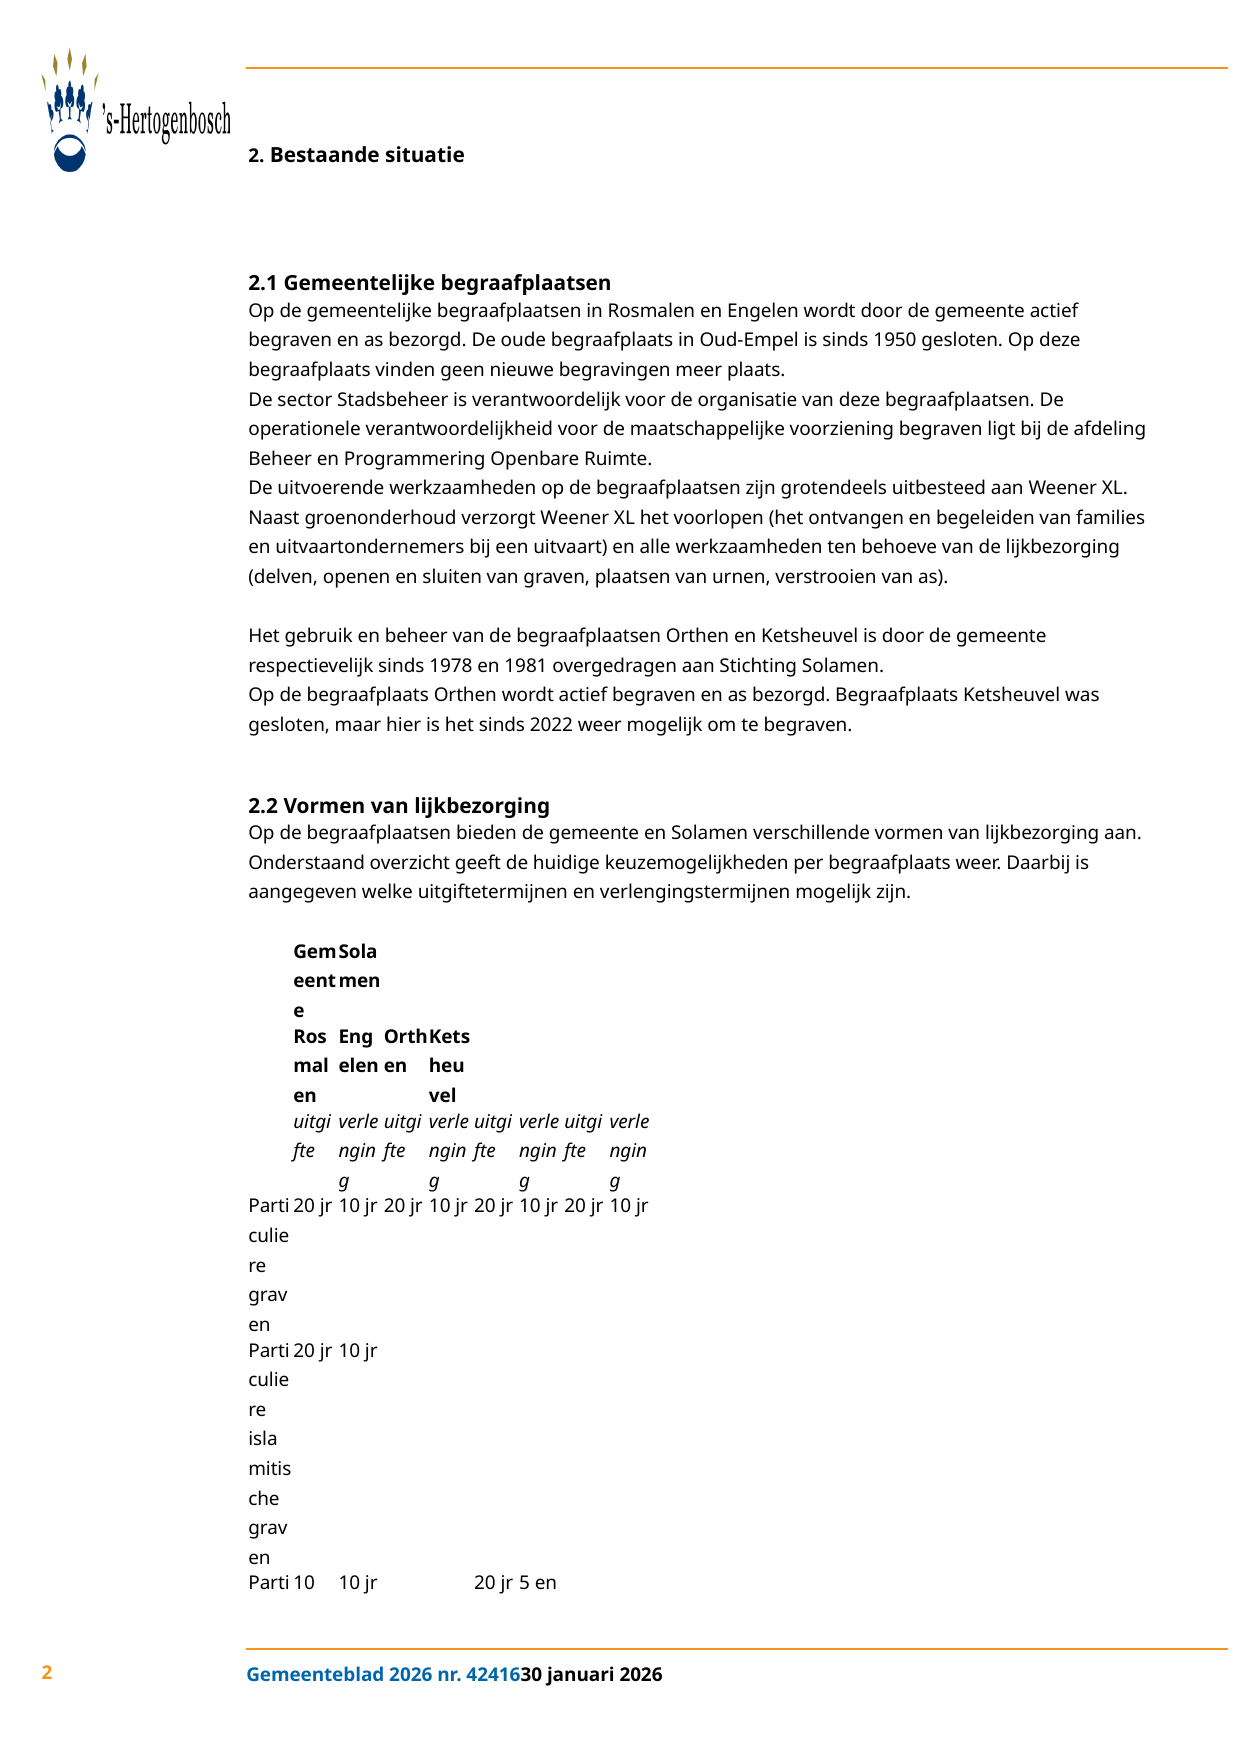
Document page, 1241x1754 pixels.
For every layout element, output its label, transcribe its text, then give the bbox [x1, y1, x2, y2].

table_header Gemeente [293, 938, 338, 1023]
table_cell 5 en [519, 1570, 564, 1595]
table_header [248, 938, 293, 1023]
table_cell [429, 1570, 474, 1595]
table_cell [248, 1108, 293, 1193]
table_cell [609, 1570, 654, 1595]
table_cell 20 jr [474, 1570, 519, 1595]
table_header Solamen [338, 938, 383, 1023]
text Op de gemeentelijke begraafplaatsen in Rosmalen en Engelen wordt door de gemeente actief begraven en as bezorgd. De oude begraafplaats in Oud-Empel is sinds 1950 gesloten. Op deze begraafplaats vinden geen nieuwe begravingen meer plaats. [248, 297, 1152, 382]
text 2. Bestaande situatie [248, 140, 1152, 169]
text De uitvoerende werkzaamheden op de begraafplaatsen zijn grotendeels uitbesteed aan Weener XL. Naast groenonderhoud verzorgt Weener XL het voorlopen (het ontvangen en begeleiden van families en uitvaartondernemers bij een uitvaart) en alle werkzaamheden ten behoeve van de lijkbezorging (delven, openen en sluiten van graven, plaatsen van urnen, verstrooien van as). [248, 474, 1152, 589]
table_cell [474, 1337, 519, 1569]
table_cell uitgifte [564, 1108, 609, 1193]
text Op de begraafplaatsen bieden de gemeente en Solamen verschillende vormen van lijkbezorging aan. Onderstaand overzicht geeft de huidige keuzemogelijkheden per begraafplaats weer. Daarbij is aangegeven welke uitgiftetermijnen en verlengingstermijnen mogelijk zijn. [248, 819, 1152, 904]
table_cell [248, 1023, 293, 1108]
table_cell Particuliere graven [248, 1193, 293, 1337]
table_cell verlenging [338, 1108, 383, 1193]
table_cell 20 jr [474, 1193, 519, 1337]
table_cell [519, 1337, 564, 1569]
table_cell 20 jr [293, 1337, 338, 1569]
table_cell Engelen [338, 1023, 383, 1108]
table_cell [609, 1337, 654, 1569]
table_cell 20 jr [293, 1193, 338, 1337]
table_cell [564, 1570, 609, 1595]
table_cell 20 jr [564, 1193, 609, 1337]
text De sector Stadsbeheer is verantwoordelijk voor de organisatie van deze begraafplaatsen. De operationele verantwoordelijkheid voor de maatschappelijke voorziening begraven ligt bij de afdeling Beheer en Programmering Openbare Ruimte. [248, 386, 1152, 471]
table_cell uitgifte [384, 1108, 429, 1193]
table_cell 10 jr [429, 1193, 474, 1337]
table_cell [429, 1337, 474, 1569]
table_cell verlenging [519, 1108, 564, 1193]
text 2.1 Gemeentelijke begraafplaatsen [248, 268, 1152, 297]
table_cell Parti [248, 1570, 293, 1595]
picture [41, 47, 231, 172]
text Het gebruik en beheer van de begraafplaatsen Orthen en Ketsheuvel is door de gemeente respectievelijk sinds 1978 en 1981 overgedragen aan Stichting Solamen. [248, 622, 1152, 678]
table_cell verlenging [609, 1108, 654, 1193]
table_cell 10 [293, 1570, 338, 1595]
table_cell [564, 1337, 609, 1569]
table_cell [384, 1337, 429, 1569]
table_cell Ketsheuvel [429, 1023, 474, 1108]
table_cell Rosmalen [293, 1023, 338, 1108]
table_cell 10 jr [338, 1193, 383, 1337]
table_cell 10 jr [609, 1193, 654, 1337]
table_cell Particuliere islamitische graven [248, 1337, 293, 1569]
table_cell uitgifte [474, 1108, 519, 1193]
table_cell Orthen [384, 1023, 429, 1108]
text 2.2 Vormen van lijkbezorging [248, 791, 1152, 819]
table_cell [384, 1570, 429, 1595]
table_cell 10 jr [519, 1193, 564, 1337]
table_cell verlenging [429, 1108, 474, 1193]
table_cell 10 jr [338, 1570, 383, 1595]
table_cell 10 jr [338, 1337, 383, 1569]
text Op de begraafplaats Orthen wordt actief begraven en as bezorgd. Begraafplaats Ketsheuvel was gesloten, maar hier is het sinds 2022 weer mogelijk om te begraven. [248, 682, 1152, 737]
table_cell uitgifte [293, 1108, 338, 1193]
table_cell 20 jr [384, 1193, 429, 1337]
